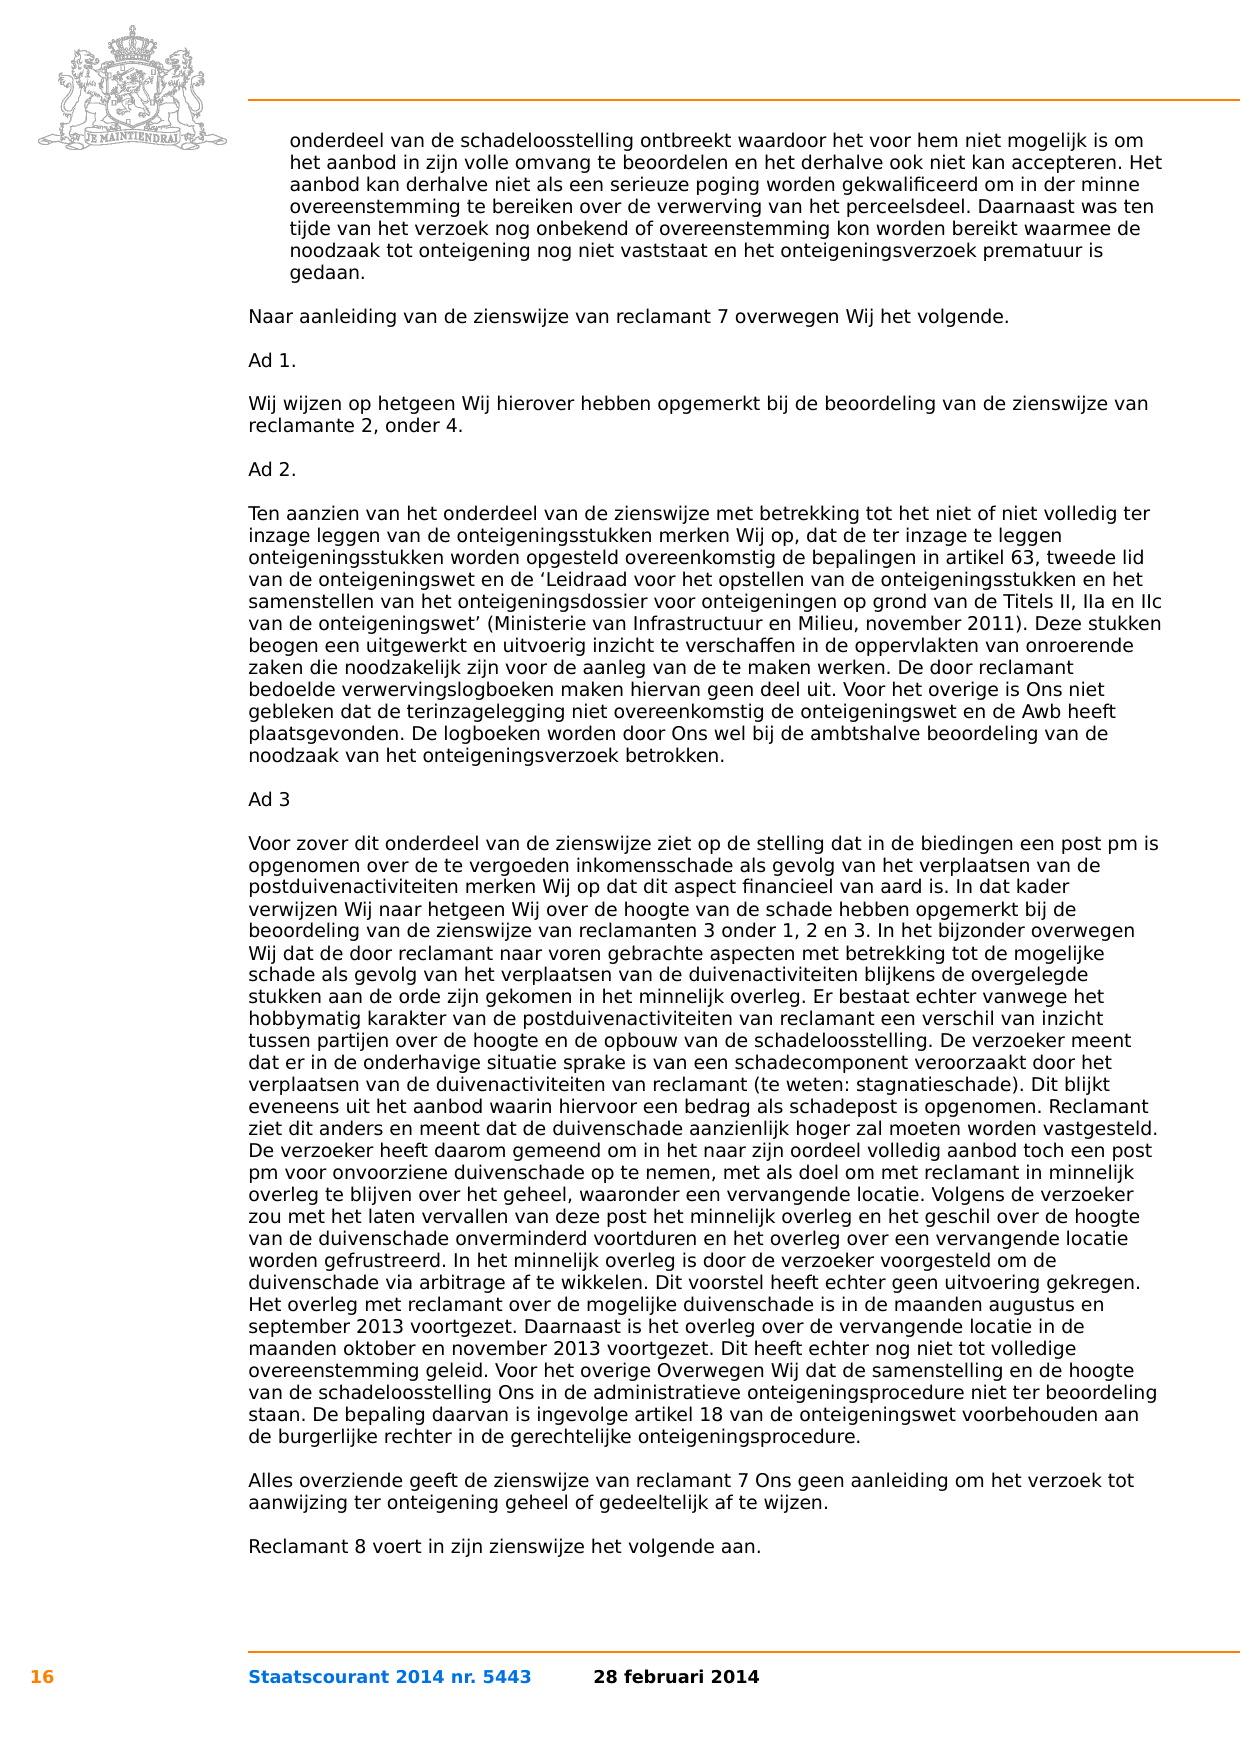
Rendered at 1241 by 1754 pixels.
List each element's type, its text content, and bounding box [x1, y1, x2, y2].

text onderdeel van de schadeloosstelling ontbreekt waardoor het voor hem niet mogelijk is om het aanbod in zijn volle omvang te beoordelen en het derhalve ook niet kan accepteren. Het aanbod kan derhalve niet als een serieuze poging worden gekwalificeerd om in der minne overeenstemming te bereiken over de verwerving van het perceelsdeel. Daarnaast was ten tijde van het verzoek nog onbekend of overeenstemming kon worden bereikt waarmee de noodzaak tot onteigening nog niet vaststaat en het onteigeningsverzoek prematuur is gedaan. [248, 130, 1163, 284]
text Ten aanzien van het onderdeel van de zienswijze met betrekking tot het niet of niet volledig ter inzage leggen van de onteigeningsstukken merken Wij op, dat de ter inzage te leggen onteigeningsstukken worden opgesteld overeenkomstig de bepalingen in artikel 63, tweede lid van de onteigeningswet en de ‘Leidraad voor het opstellen van de onteigeningsstukken en het samenstellen van het onteigeningsdossier voor onteigeningen op grond van de Titels II, IIa en IIc van de onteigeningswet’ (Ministerie van Infrastructuur en Milieu, november 2011). Deze stukken beogen een uitgewerkt en uitvoerig inzicht te verschaffen in de oppervlakten van onroerende zaken die noodzakelijk zijn voor de aanleg van de te maken werken. De door reclamant bedoelde verwervingslogboeken maken hiervan geen deel uit. Voor het overige is Ons niet gebleken dat de terinzagelegging niet overeenkomstig de onteigeningswet en de Awb heeft plaatsgevonden. De logboeken worden door Ons wel bij de ambtshalve beoordeling van de noodzaak van het onteigeningsverzoek betrokken. [248, 503, 1163, 767]
text Naar aanleiding van de zienswijze van reclamant 7 overwegen Wij het volgende. [248, 306, 1163, 328]
text Voor zover dit onderdeel van de zienswijze ziet op de stelling dat in de biedingen een post pm is opgenomen over de te vergoeden inkomensschade als gevolg van het verplaatsen van de postduivenactiviteiten merken Wij op dat dit aspect financieel van aard is. In dat kader verwijzen Wij naar hetgeen Wij over de hoogte van de schade hebben opgemerkt bij de beoordeling van de zienswijze van reclamanten 3 onder 1, 2 en 3. In het bijzonder overwegen Wij dat de door reclamant naar voren gebrachte aspecten met betrekking tot de mogelijke schade als gevolg van het verplaatsen van de duivenactiviteiten blijkens de overgelegde stukken aan de orde zijn gekomen in het minnelijk overleg. Er bestaat echter vanwege het hobbymatig karakter van de postduivenactiviteiten van reclamant een verschil van inzicht tussen partijen over de hoogte en de opbouw van de schadeloosstelling. De verzoeker meent dat er in de onderhavige situatie sprake is van een schadecomponent veroorzaakt door het verplaatsen van de duivenactiviteiten van reclamant (te weten: stagnatieschade). Dit blijkt eveneens uit het aanbod waarin hiervoor een bedrag als schadepost is opgenomen. Reclamant ziet dit anders en meent dat de duivenschade aanzienlijk hoger zal moeten worden vastgesteld. De verzoeker heeft daarom gemeend om in het naar zijn oordeel volledig aanbod toch een post pm voor onvoorziene duivenschade op te nemen, met als doel om met reclamant in minnelijk overleg te blijven over het geheel, waaronder een vervangende locatie. Volgens de verzoeker zou met het laten vervallen van deze post het minnelijk overleg en het geschil over de hoogte van de duivenschade onverminderd voortduren en het overleg over een vervangende locatie worden gefrustreerd. In het minnelijk overleg is door de verzoeker voorgesteld om de duivenschade via arbitrage af te wikkelen. Dit voorstel heeft echter geen uitvoering gekregen. Het overleg met reclamant over de mogelijke duivenschade is in de maanden augustus en september 2013 voortgezet. Daarnaast is het overleg over de vervangende locatie in de maanden oktober en november 2013 voortgezet. Dit heeft echter nog niet tot volledige overeenstemming geleid. Voor het overige Overwegen Wij dat de samenstelling en de hoogte van de schadeloosstelling Ons in de administratieve onteigeningsprocedure niet ter beoordeling staan. De bepaling daarvan is ingevolge artikel 18 van de onteigeningswet voorbehouden aan de burgerlijke rechter in de gerechtelijke onteigeningsprocedure. [248, 832, 1163, 1448]
text Reclamant 8 voert in zijn zienswijze het volgende aan. [248, 1536, 1163, 1558]
picture [38, 25, 227, 150]
text Ad 2. [248, 459, 1163, 481]
text Ad 1. [248, 349, 1163, 371]
text Ad 3 [248, 789, 1163, 811]
text Wij wijzen op hetgeen Wij hierover hebben opgemerkt bij de beoordeling van de zienswijze van reclamante 2, onder 4. [248, 393, 1163, 437]
text Alles overziende geeft de zienswijze van reclamant 7 Ons geen aanleiding om het verzoek tot aanwijzing ter onteigening geheel of gedeeltelijk af te wijzen. [248, 1470, 1163, 1514]
